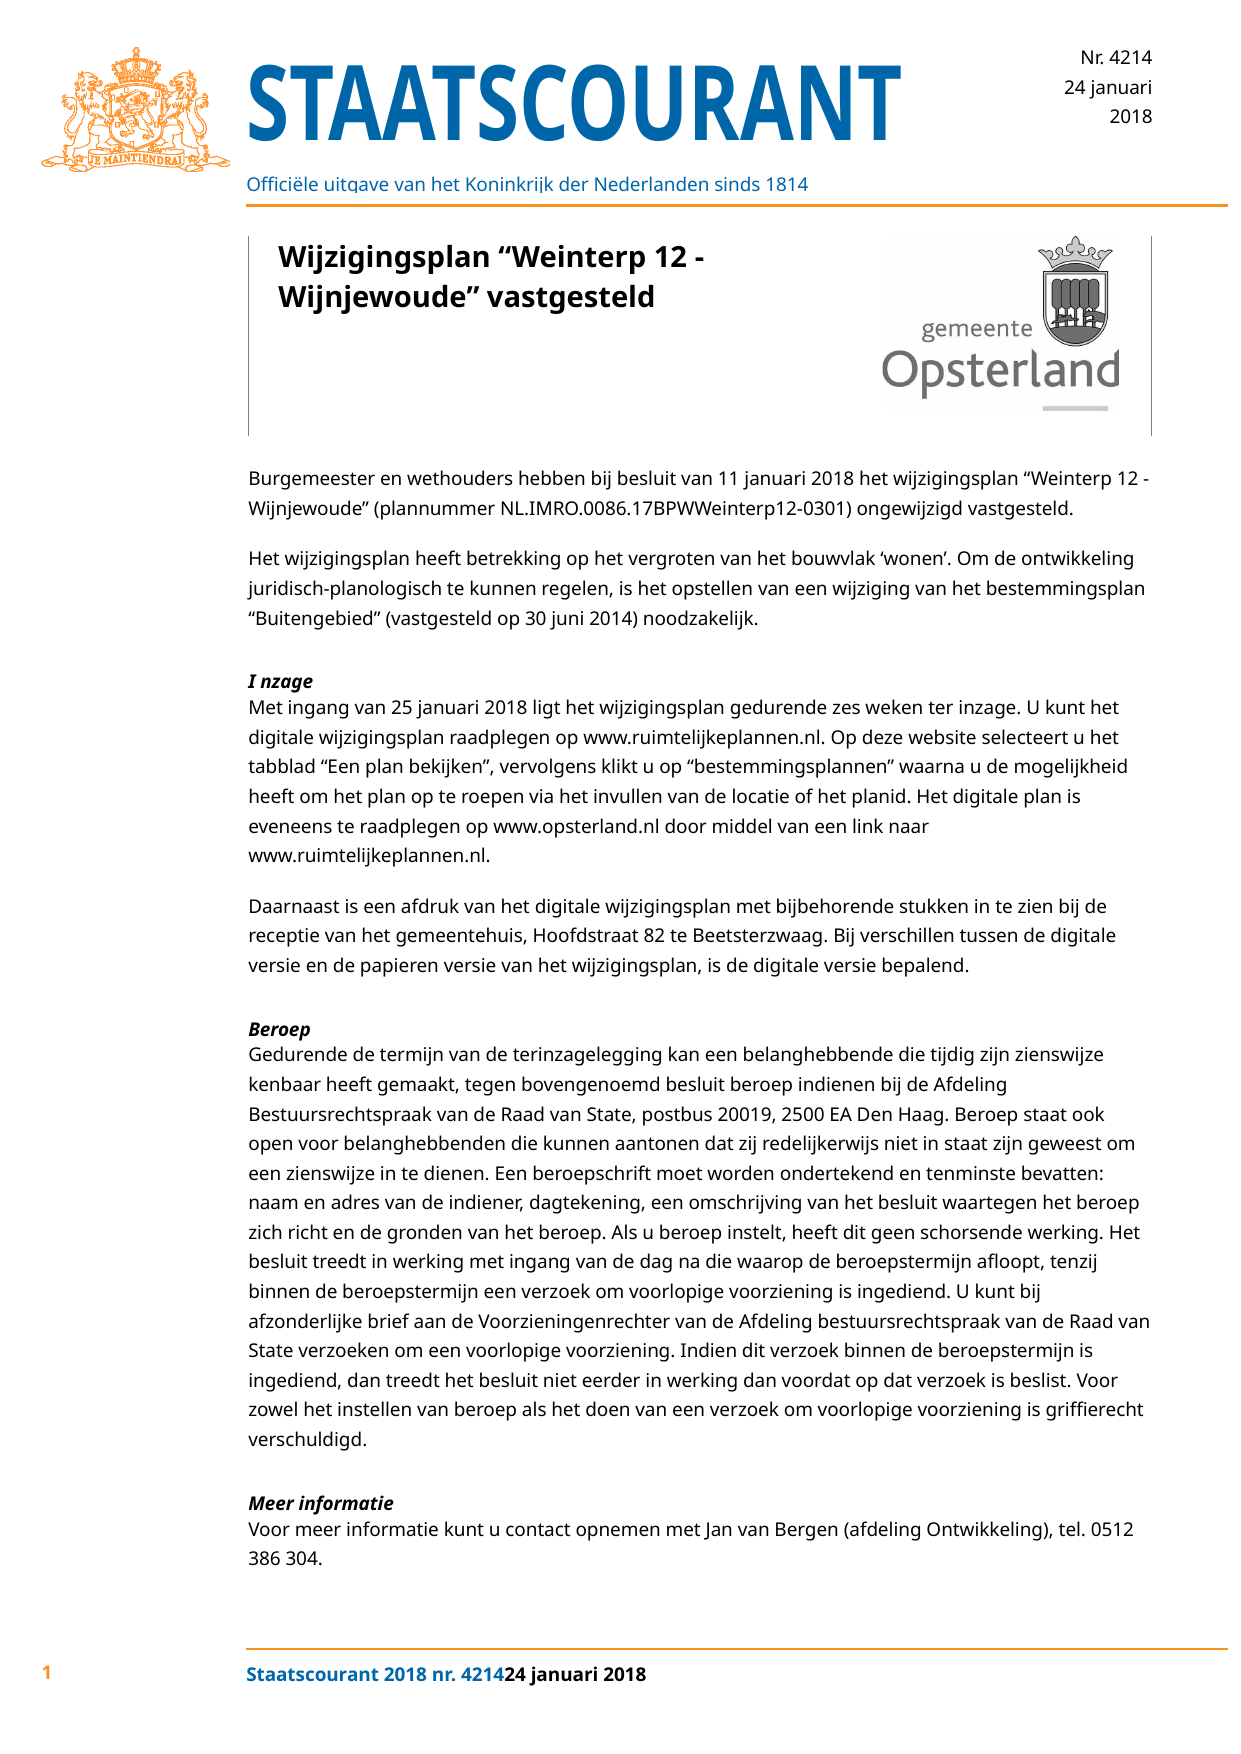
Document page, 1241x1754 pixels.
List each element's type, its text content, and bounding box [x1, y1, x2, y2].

text Daarnaast is een afdruk van het digitale wijzigingsplan met bijbehorende stukken in te zien bij de receptie van het gemeentehuis, Hoofdstraat 82 te Beetsterzwaag. Bij verschillen tussen de digitale versie en de papieren versie van het wijzigingsplan, is de digitale versie bepalend. [248, 893, 1152, 978]
text Beroep [248, 1016, 1152, 1042]
text Voor meer informatie kunt u contact opnemen met Jan van Bergen (afdeling Ontwikkeling), tel. 0512 386 304. [248, 1516, 1152, 1571]
table_header [850, 236, 1151, 436]
picture [41, 47, 231, 172]
text I nzage [248, 669, 1152, 694]
text Met ingang van 25 januari 2018 ligt het wijzigingsplan gedurende zes weken ter inzage. U kunt het digitale wijzigingsplan raadplegen op www.ruimtelijkeplannen.nl. Op deze website selecteert u het tabblad “Een plan bekijken”, vervolgens klikt u op “bestemmingsplannen” waarna u de mogelijkheid heeft om het plan op te roepen via het invullen van de locatie of het planid. Het digitale plan is eveneens te raadplegen op www.opsterland.nl door middel van een link naar www.ruimtelijkeplannen.nl. [248, 694, 1152, 868]
text Gedurende de termijn van de terinzagelegging kan een belanghebbende die tijdig zijn zienswijze kenbaar heeft gemaakt, tegen bovengenoemd besluit beroep indienen bij de Afdeling Bestuursrechtspraak van de Raad van State, postbus 20019, 2500 EA Den Haag. Beroep staat ook open voor belanghebbenden die kunnen aantonen dat zij redelijkerwijs niet in staat zijn geweest om een zienswijze in te dienen. Een beroepschrift moet worden ondertekend en tenminste bevatten: naam en adres van de indiener, dagtekening, een omschrijving van het besluit waartegen het beroep zich richt en de gronden van het beroep. Als u beroep instelt, heeft dit geen schorsende werking. Het besluit treedt in werking met ingang van de dag na die waarop de beroepstermijn afloopt, tenzij binnen de beroepstermijn een verzoek om voorlopige voorziening is ingediend. U kunt bij afzonderlijke brief aan de Voorzieningenrechter van de Afdeling bestuursrechtspraak van de Raad van State verzoeken om een voorlopige voorziening. Indien dit verzoek binnen de beroepstermijn is ingediend, dan treedt het besluit niet eerder in werking dan voordat op dat verzoek is beslist. Voor zowel het instellen van beroep als het doen van een verzoek om voorlopige voorziening is griffierecht verschuldigd. [248, 1042, 1152, 1452]
text Burgemeester en wethouders hebben bij besluit van 11 januari 2018 het wijzigingsplan “Weinterp 12 - Wijnjewoude” (plannummer NL.IMRO.0086.17BPWWeinterp12-0301) ongewijzigd vastgesteld. [248, 466, 1152, 521]
text Meer informatie [248, 1490, 1152, 1516]
table_header Wijzigingsplan “Weinterp 12 - Wijnjewoude” vastgesteld [249, 236, 850, 436]
text Het wijzigingsplan heeft betrekking op het vergroten van het bouwvlak ‘wonen’. Om de ontwikkeling juridisch-planologisch te kunnen regelen, is het opstellen van een wijziging van het bestemmingsplan “Buitengebied” (vastgesteld op 30 juni 2014) noodzakelijk. [248, 546, 1152, 631]
picture [882, 236, 1119, 411]
